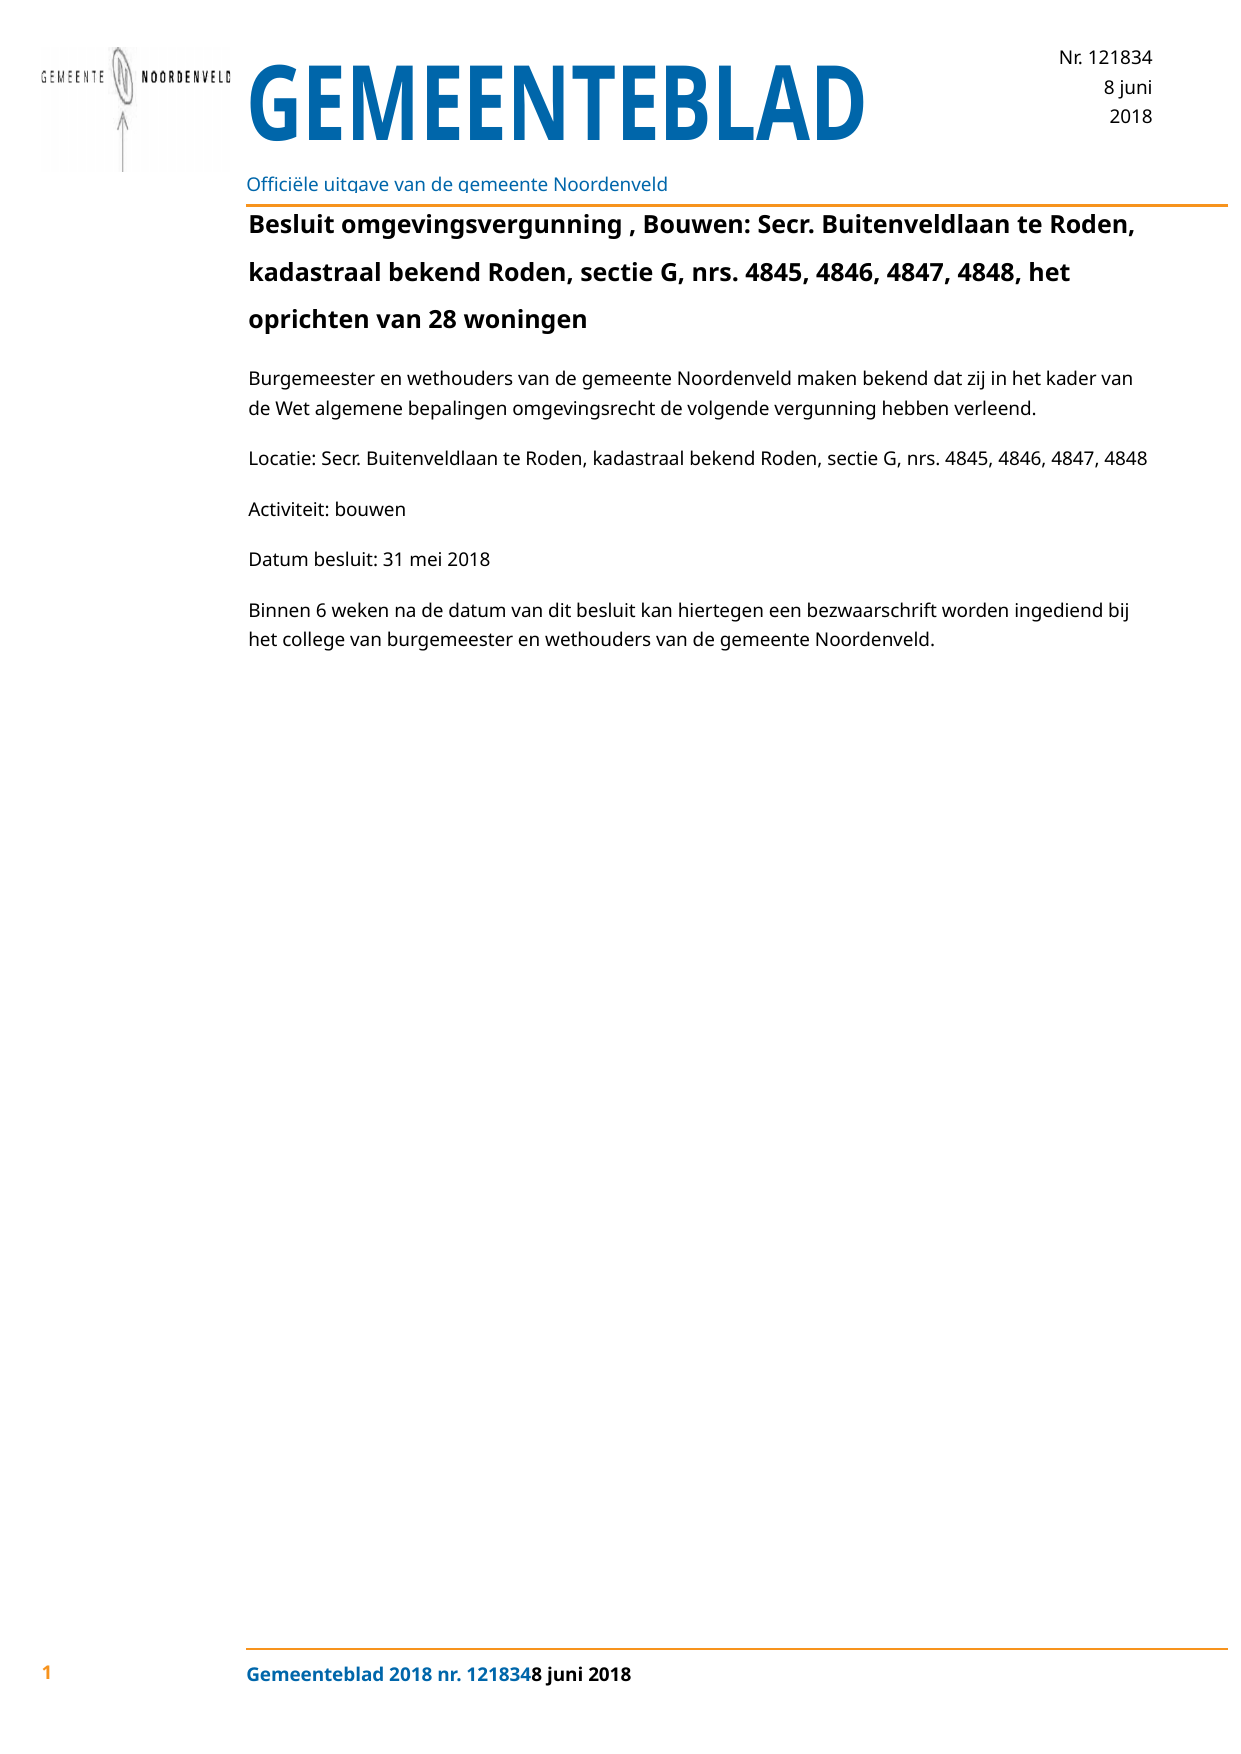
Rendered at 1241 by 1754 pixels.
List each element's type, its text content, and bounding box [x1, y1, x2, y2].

text Besluit omgevingsvergunning , Bouwen: Secr. Buitenveldlaan te Roden, kadastraal bekend Roden, sectie G, nrs. 4845, 4846, 4847, 4848, het oprichten van 28 woningen [248, 207, 1152, 336]
text Locatie: Secr. Buitenveldlaan te Roden, kadastraal bekend Roden, sectie G, nrs. 4845, 4846, 4847, 4848 [248, 446, 1152, 471]
text Burgemeester en wethouders van de gemeente Noordenveld maken bekend dat zij in het kader van de Wet algemene bepalingen omgevingsrecht de volgende vergunning hebben verleend. [248, 366, 1152, 421]
text Datum besluit: 31 mei 2018 [248, 546, 1152, 572]
picture [41, 47, 231, 172]
text Binnen 6 weken na de datum van dit besluit kan hiertegen een bezwaarschrift worden ingediend bij het college van burgemeester en wethouders van de gemeente Noordenveld. [248, 597, 1152, 652]
text Activiteit: bouwen [248, 496, 1152, 522]
